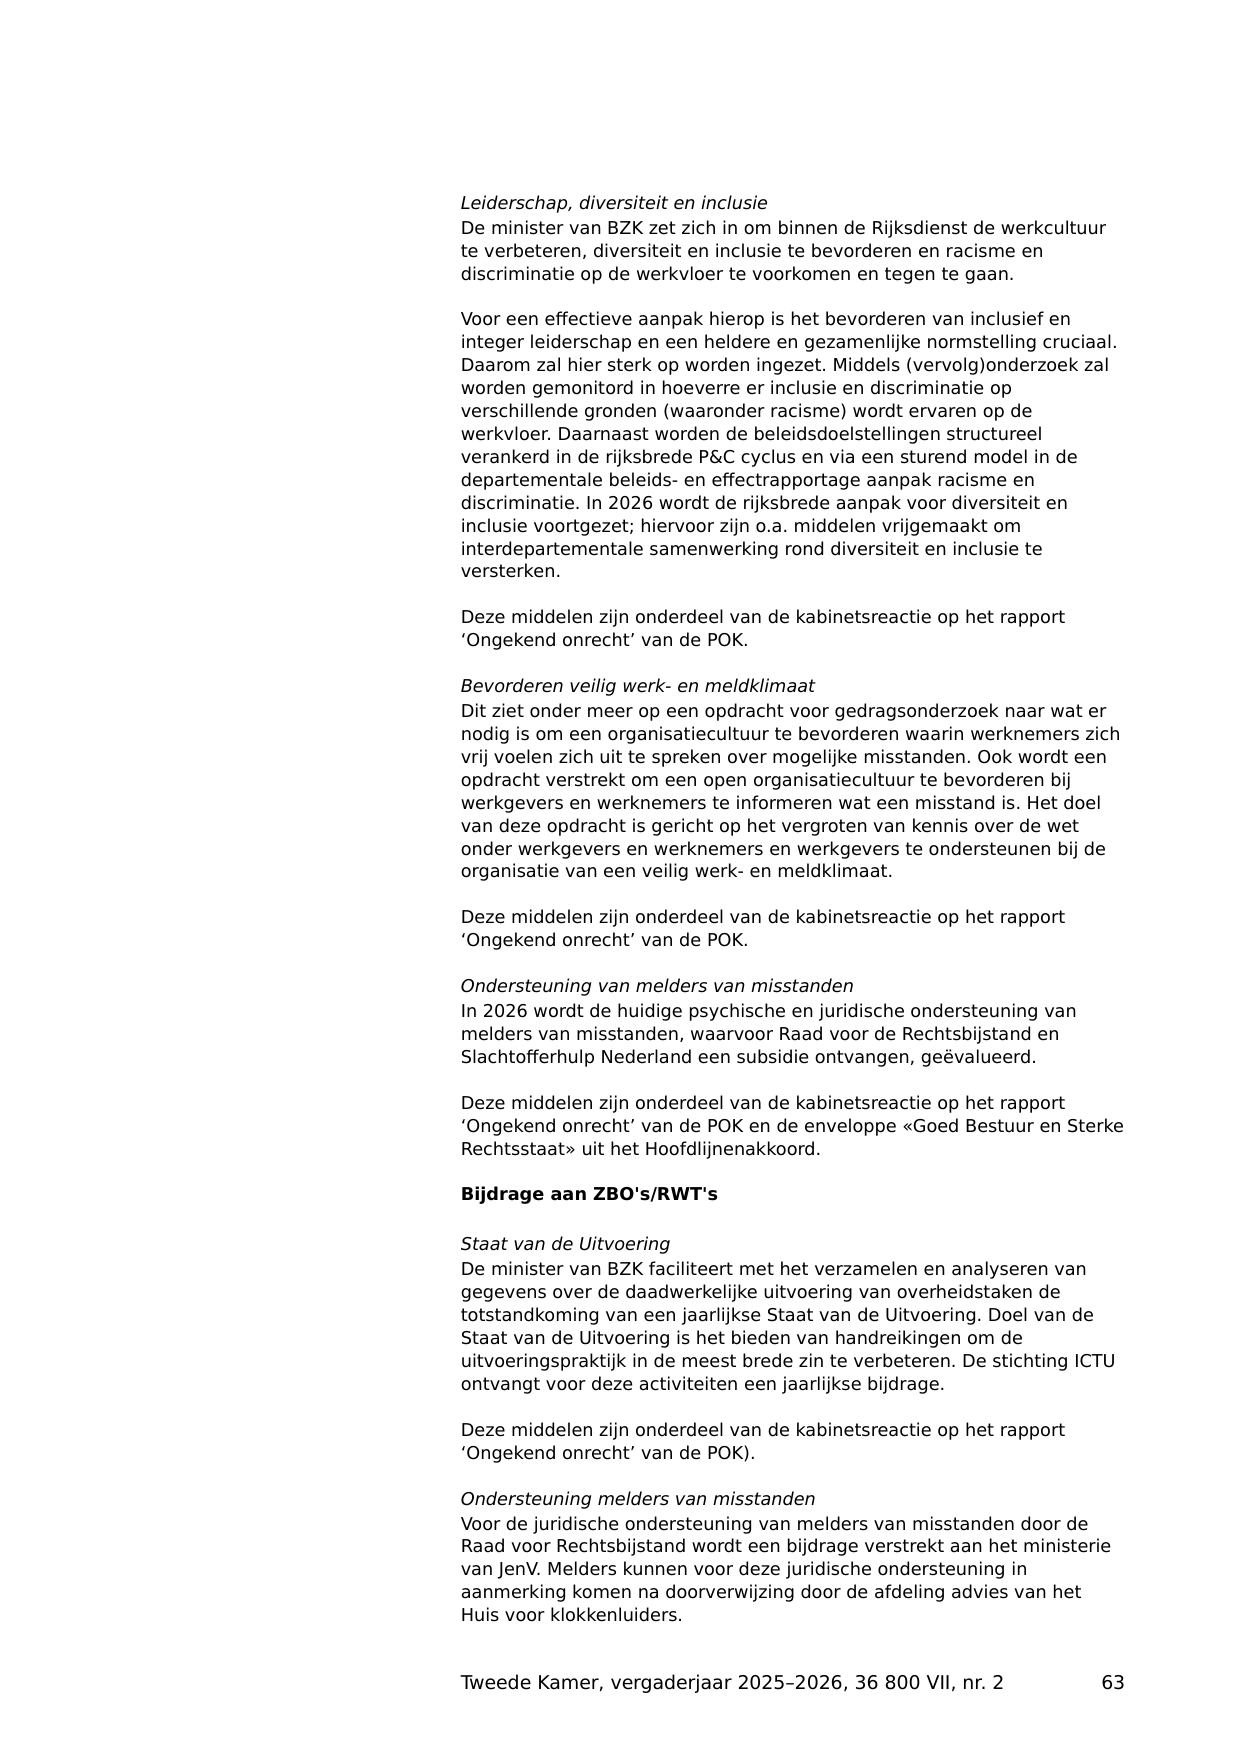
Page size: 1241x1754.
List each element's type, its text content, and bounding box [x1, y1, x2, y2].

text Voor de juridische ondersteuning van melders van misstanden door de Raad voor Rechtsbijstand wordt een bijdrage verstrekt aan het ministerie van JenV. Melders kunnen voor deze juridische ondersteuning in aanmerking komen na doorverwijzing door de afdeling advies van het Huis voor klokkenluiders. [461, 1512, 1125, 1626]
text Ondersteuning melders van misstanden [461, 1487, 1125, 1509]
text Deze middelen zijn onderdeel van de kabinetsreactie op het rapport ‘Ongekend onrecht’ van de POK. [461, 605, 1125, 651]
text De minister van BZK faciliteert met het verzamelen en analyseren van gegevens over de daadwerkelijke uitvoering van overheidstaken de totstandkoming van een jaarlijkse Staat van de Uitvoering. Doel van de Staat van de Uitvoering is het bieden van handreikingen om de uitvoeringspraktijk in de meest brede zin te verbeteren. De stichting ICTU ontvangt voor deze activiteiten een jaarlijkse bijdrage. [461, 1257, 1125, 1395]
text Deze middelen zijn onderdeel van de kabinetsreactie op het rapport ‘Ongekend onrecht’ van de POK en de enveloppe «Goed Bestuur en Sterke Rechtsstaat» uit het Hoofdlijnenakkoord. [461, 1091, 1125, 1159]
text Voor een effectieve aanpak hierop is het bevorderen van inclusief en integer leiderschap en een heldere en gezamenlĳke normstelling cruciaal. Daarom zal hier sterk op worden ingezet. Middels (vervolg)onderzoek zal worden gemonitord in hoeverre er inclusie en discriminatie op verschillende gronden (waaronder racisme) wordt ervaren op de werkvloer. Daarnaast worden de beleidsdoelstellingen structureel verankerd in de rijksbrede P&C cyclus en via een sturend model in de departementale beleids- en effectrapportage aanpak racisme en discriminatie. In 2026 wordt de rijksbrede aanpak voor diversiteit en inclusie voortgezet; hiervoor zĳn o.a. middelen vrĳgemaakt om interdepartementale samenwerking rond diversiteit en inclusie te versterken. [461, 307, 1125, 582]
text Leiderschap, diversiteit en inclusie [461, 191, 1125, 214]
text Bijdrage aan ZBO's/RWT's [461, 1182, 1125, 1205]
text Deze middelen zijn onderdeel van de kabinetsreactie op het rapport ‘Ongekend onrecht’ van de POK. [461, 905, 1125, 951]
text Dit ziet onder meer op een opdracht voor gedragsonderzoek naar wat er nodig is om een organisatiecultuur te bevorderen waarin werknemers zich vrij voelen zich uit te spreken over mogelijke misstanden. Ook wordt een opdracht verstrekt om een open organisatiecultuur te bevorderen bij werkgevers en werknemers te informeren wat een misstand is. Het doel van deze opdracht is gericht op het vergroten van kennis over de wet onder werkgevers en werknemers en werkgevers te ondersteunen bij de organisatie van een veilig werk- en meldklimaat. [461, 699, 1125, 882]
text In 2026 wordt de huidige psychische en juridische ondersteuning van melders van misstanden, waarvoor Raad voor de Rechtsbijstand en Slachtofferhulp Nederland een subsidie ontvangen, geëvalueerd. [461, 999, 1125, 1068]
text Bevorderen veilig werk- en meldklimaat [461, 674, 1125, 697]
text Staat van de Uitvoering [461, 1232, 1125, 1255]
text Deze middelen zijn onderdeel van de kabinetsreactie op het rapport ‘Ongekend onrecht’ van de POK). [461, 1418, 1125, 1464]
text Ondersteuning van melders van misstanden [461, 974, 1125, 997]
text De minister van BZK zet zich in om binnen de Rĳksdienst de werkcultuur te verbeteren, diversiteit en inclusie te bevorderen en racisme en discriminatie op de werkvloer te voorkomen en tegen te gaan. [461, 216, 1125, 284]
